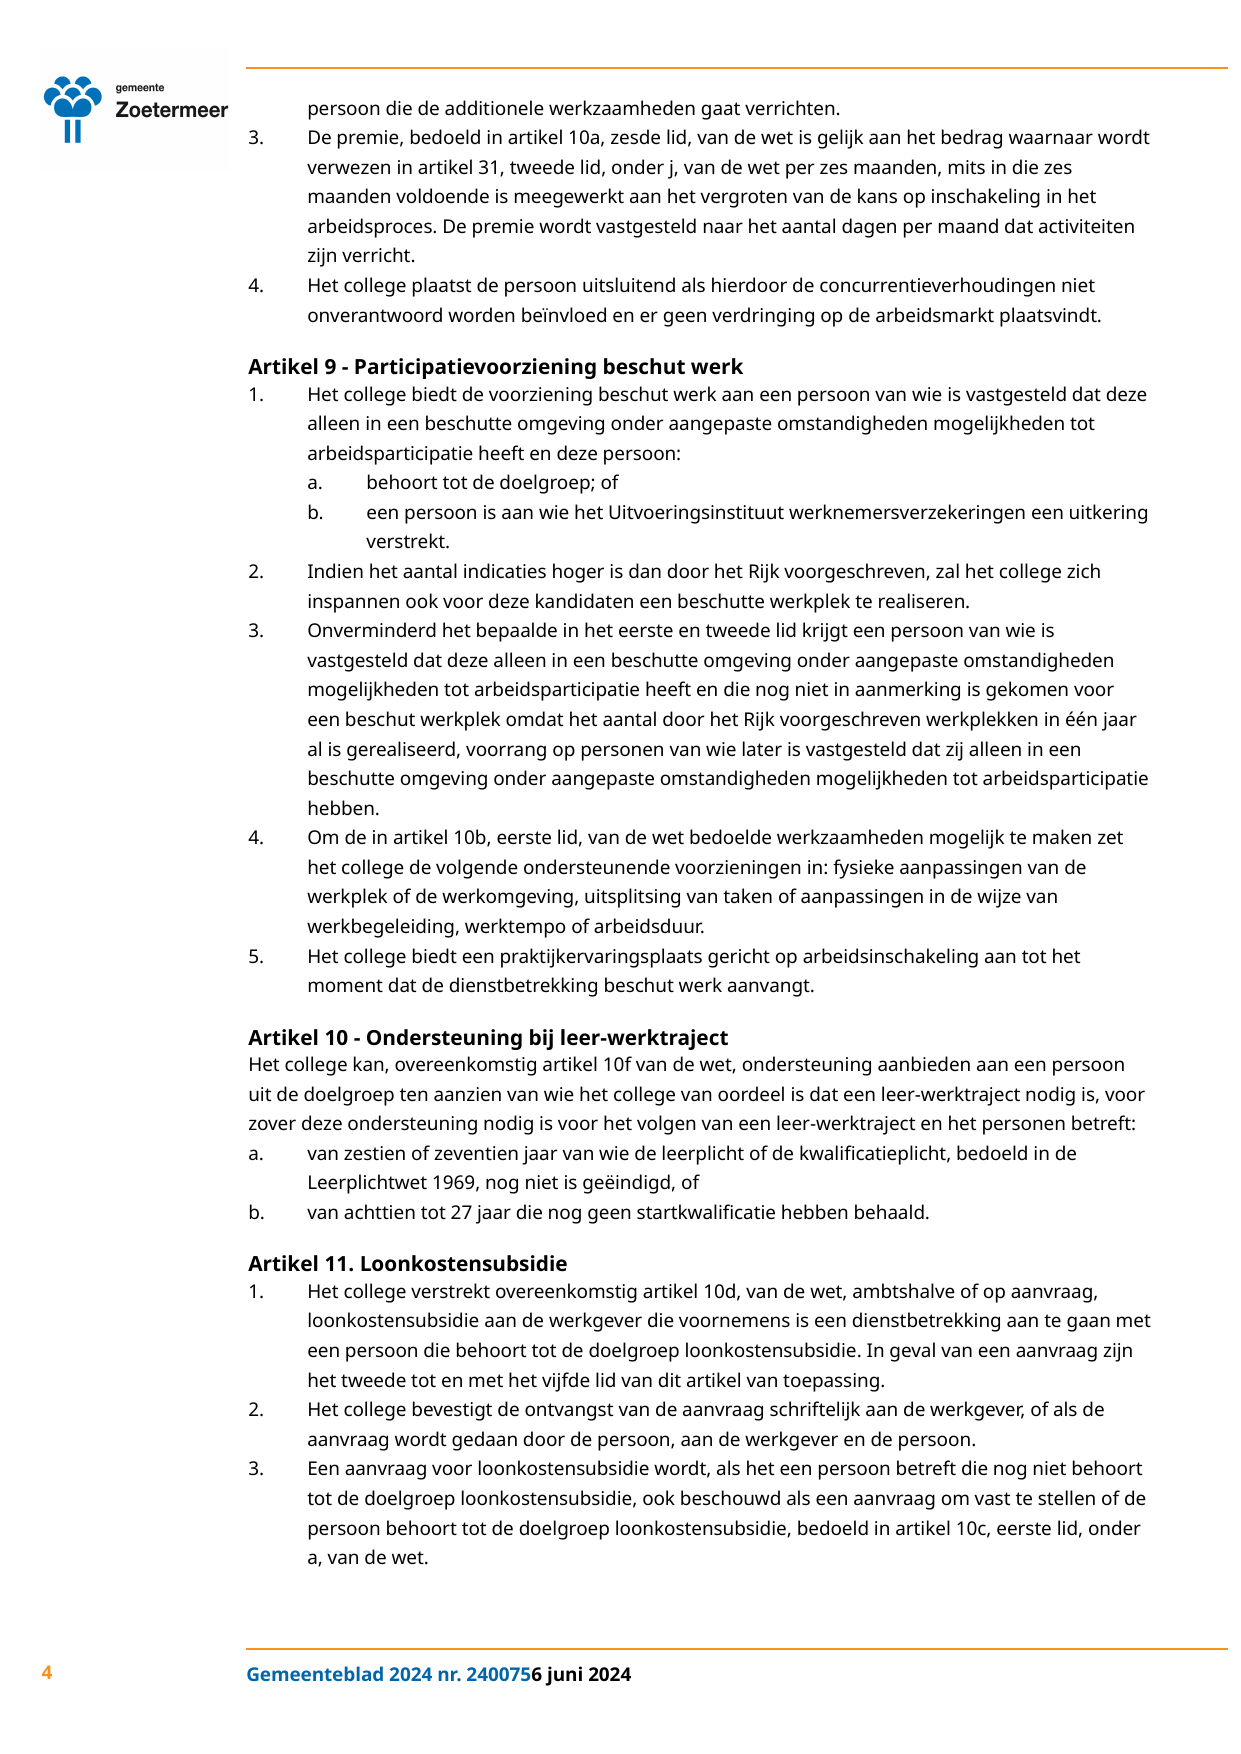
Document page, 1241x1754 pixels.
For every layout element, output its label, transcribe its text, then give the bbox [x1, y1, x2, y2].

list Indien het aantal indicaties hoger is dan door het Rijk voorgeschreven, zal het college zich inspannen ook voor deze kandidaten een beschutte werkplek te realiseren. [248, 558, 1152, 613]
list Het college biedt de voorziening beschut werk aan een persoon van wie is vastgesteld dat deze alleen in een beschutte omgeving onder aangepaste omstandigheden mogelijkheden tot arbeidsparticipatie heeft en deze persoon: [248, 381, 1152, 466]
text Artikel 10 - Ondersteuning bij leer-werktraject [248, 1023, 1152, 1051]
list Het college biedt een praktijkervaringsplaats gericht op arbeidsinschakeling aan tot het moment dat de dienstbetrekking beschut werk aanvangt. [248, 943, 1152, 998]
picture [41, 47, 231, 172]
list Het college verstrekt overeenkomstig artikel 10d, van de wet, ambtshalve of op aanvraag, loonkostensubsidie aan de werkgever die voornemens is een dienstbetrekking aan te gaan met een persoon die behoort tot de doelgroep loonkostensubsidie. In geval van een aanvraag zijn het tweede tot en met het vijfde lid van dit artikel van toepassing. [248, 1278, 1152, 1392]
list Een aanvraag voor loonkostensubsidie wordt, als het een persoon betreft die nog niet behoort tot de doelgroep loonkostensubsidie, ook beschouwd als een aanvraag om vast te stellen of de persoon behoort tot de doelgroep loonkostensubsidie, bedoeld in artikel 10c, eerste lid, onder a, van de wet. [248, 1456, 1152, 1570]
list behoort tot de doelgroep; of [307, 469, 1152, 495]
list een persoon is aan wie het Uitvoeringsinstituut werknemersverzekeringen een uitkering verstrekt. [307, 499, 1152, 554]
list Het college bevestigt de ontvangst van de aanvraag schriftelijk aan de werkgever, of als de aanvraag wordt gedaan door de persoon, aan de werkgever en de persoon. [248, 1396, 1152, 1452]
text Artikel 11. Loonkostensubsidie [248, 1249, 1152, 1278]
list De premie, bedoeld in artikel 10a, zesde lid, van de wet is gelijk aan het bedrag waarnaar wordt verwezen in artikel 31, tweede lid, onder j, van de wet per zes maanden, mits in die zes maanden voldoende is meegewerkt aan het vergroten van de kans op inschakeling in het arbeidsproces. De premie wordt vastgesteld naar het aantal dagen per maand dat activiteiten zijn verricht. [248, 124, 1152, 268]
list van zestien of zeventien jaar van wie de leerplicht of de kwalificatieplicht, bedoeld in de Leerplichtwet 1969, nog niet is geëindigd, of [248, 1140, 1152, 1195]
list van achttien tot 27 jaar die nog geen startkwalificatie hebben behaald. [248, 1199, 1152, 1225]
text Het college kan, overeenkomstig artikel 10f van de wet, ondersteuning aanbieden aan een persoon uit de doelgroep ten aanzien van wie het college van oordeel is dat een leer-werktraject nodig is, voor zover deze ondersteuning nodig is voor het volgen van een leer-werktraject en het personen betreft: [248, 1051, 1152, 1136]
list persoon die de additionele werkzaamheden gaat verrichten. [248, 95, 1152, 121]
list Om de in artikel 10b, eerste lid, van de wet bedoelde werkzaamheden mogelijk te maken zet het college de volgende ondersteunende voorzieningen in: fysieke aanpassingen van de werkplek of de werkomgeving, uitsplitsing van taken of aanpassingen in de wijze van werkbegeleiding, werktempo of arbeidsduur. [248, 824, 1152, 939]
list Onverminderd het bepaalde in het eerste en tweede lid krijgt een persoon van wie is vastgesteld dat deze alleen in een beschutte omgeving onder aangepaste omstandigheden mogelijkheden tot arbeidsparticipatie heeft en die nog niet in aanmerking is gekomen voor een beschut werkplek omdat het aantal door het Rijk voorgeschreven werkplekken in één jaar al is gerealiseerd, voorrang op personen van wie later is vastgesteld dat zij alleen in een beschutte omgeving onder aangepaste omstandigheden mogelijkheden tot arbeidsparticipatie hebben. [248, 617, 1152, 821]
text Artikel 9 - Participatievoorziening beschut werk [248, 352, 1152, 381]
list Het college plaatst de persoon uitsluitend als hierdoor de concurrentieverhoudingen niet onverantwoord worden beïnvloed en er geen verdringing op de arbeidsmarkt plaatsvindt. [248, 272, 1152, 328]
